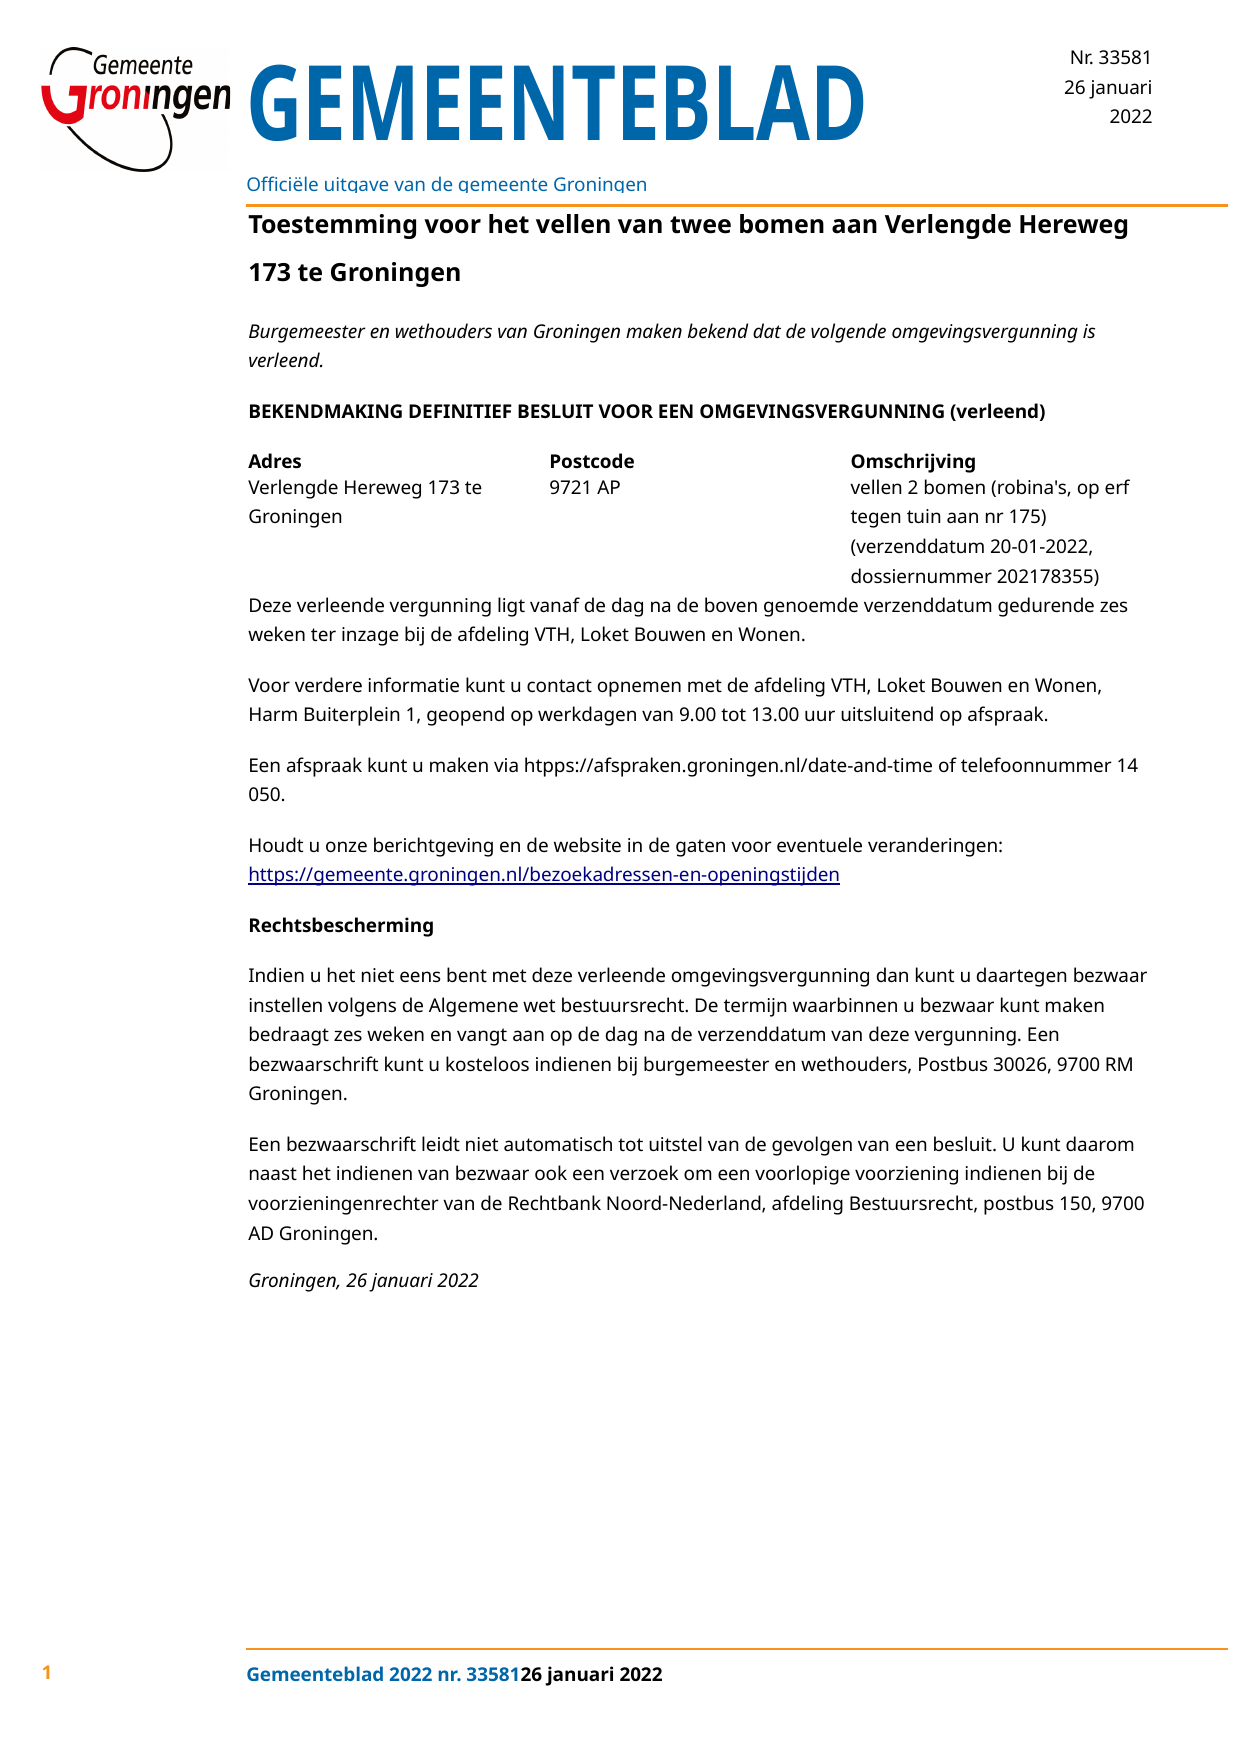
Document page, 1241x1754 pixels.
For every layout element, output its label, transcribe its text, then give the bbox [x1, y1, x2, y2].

table_header Adres [248, 449, 549, 474]
text Indien u het niet eens bent met deze verleende omgevingsvergunning dan kunt u daartegen bezwaar instellen volgens de Algemene wet bestuursrecht. De termijn waarbinnen u bezwaar kunt maken bedraagt zes weken en vangt aan op de dag na de verzenddatum van deze vergunning. Een bezwaarschrift kunt u kosteloos indienen bij burgemeester en wethouders, Postbus 30026, 9700 RM Groningen. [248, 962, 1152, 1106]
table_cell Verlengde Hereweg 173 te Groningen [248, 474, 549, 589]
text Deze verleende vergunning ligt vanaf de dag na de boven genoemde verzenddatum gedurende zes weken ter inzage bij de afdeling VTH, Loket Bouwen en Wonen. [248, 592, 1152, 647]
table_cell 9721 AP [549, 474, 850, 589]
text Groningen, 26 januari 2022 [248, 1268, 1152, 1293]
picture [41, 47, 231, 172]
text Toestemming voor het vellen van twee bomen aan Verlengde Hereweg 173 te Groningen [248, 207, 1152, 288]
table_header Postcode [549, 449, 850, 474]
text Burgemeester en wethouders van Groningen maken bekend dat de volgende omgevingsvergunning is verleend. [248, 318, 1152, 373]
text BEKENDMAKING DEFINITIEF BESLUIT VOOR EEN OMGEVINGSVERGUNNING (verleend) [248, 398, 1152, 424]
table_cell vellen 2 bomen (robina's, op erf tegen tuin aan nr 175) (verzenddatum 20-01-2022, dossiernummer 202178355) [850, 474, 1152, 589]
table_header Omschrijving [850, 449, 1152, 474]
text Een bezwaarschrift leidt niet automatisch tot uitstel van de gevolgen van een besluit. U kunt daarom naast het indienen van bezwaar ook een verzoek om een voorlopige voorziening indienen bij de voorzieningenrechter van de Rechtbank Noord-Nederland, afdeling Bestuursrecht, postbus 150, 9700 AD Groningen. [248, 1131, 1152, 1246]
text Rechtsbescherming [248, 912, 1152, 938]
text Een afspraak kunt u maken via htpps://afspraken.groningen.nl/date-and-time of telefoonnummer 14 050. [248, 752, 1152, 807]
text Houdt u onze berichtgeving en de website in de gaten voor eventuele veranderingen: https://gemeente.groningen.nl/bezoekadressen-en-openingstijden [248, 832, 1152, 887]
text Voor verdere informatie kunt u contact opnemen met de afdeling VTH, Loket Bouwen en Wonen, Harm Buiterplein 1, geopend op werkdagen van 9.00 tot 13.00 uur uitsluitend op afspraak. [248, 672, 1152, 727]
